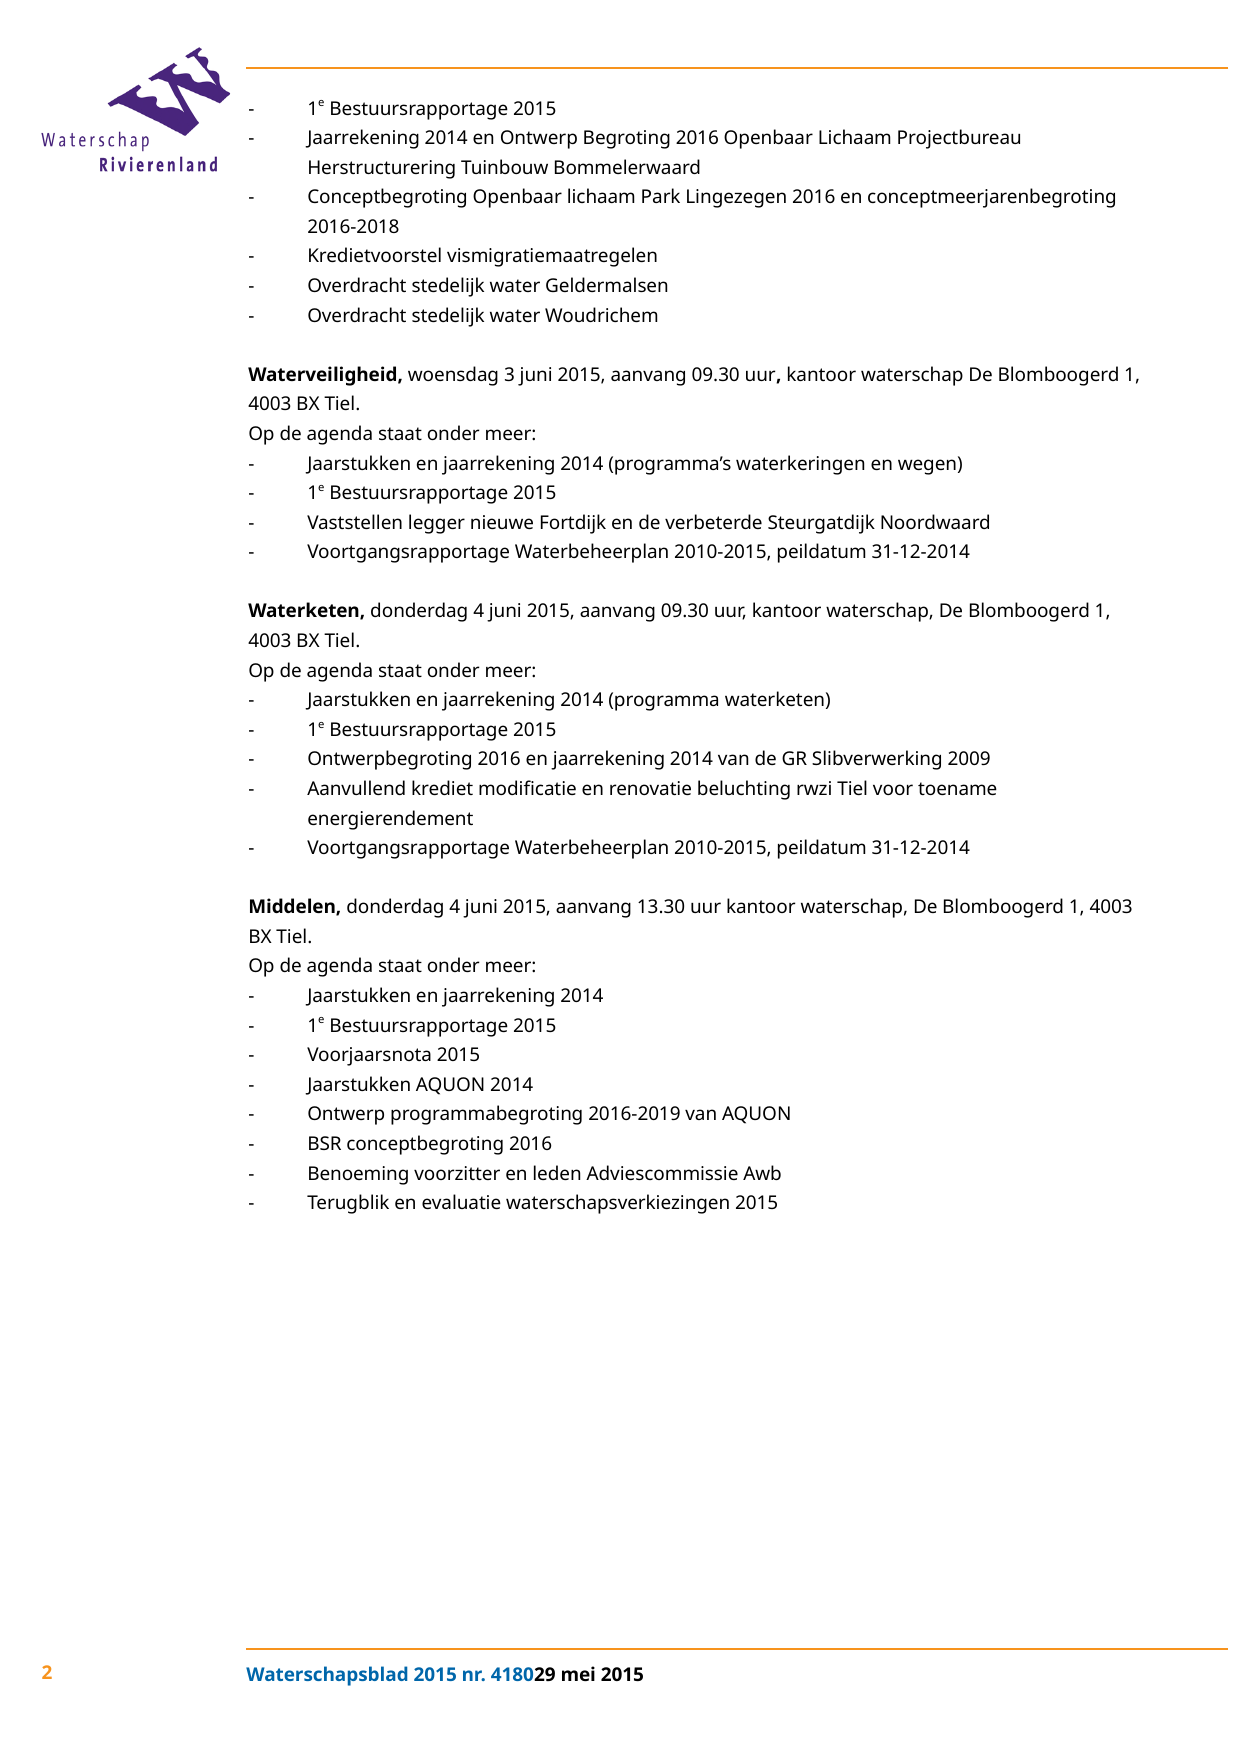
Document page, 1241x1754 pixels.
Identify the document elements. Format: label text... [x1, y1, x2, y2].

list Benoeming voorzitter en leden Adviescommissie Awb [248, 1160, 1152, 1186]
list Overdracht stedelijk water Woudrichem [248, 302, 1152, 328]
list Jaarrekening 2014 en Ontwerp Begroting 2016 Openbaar Lichaam Projectbureau Herstructurering Tuinbouw Bommelerwaard [248, 124, 1152, 180]
list Jaarstukken AQUON 2014 [248, 1071, 1152, 1097]
list Jaarstukken en jaarrekening 2014 (programma waterketen) [248, 686, 1152, 712]
list Jaarstukken en jaarrekening 2014 (programma’s waterkeringen en wegen) [248, 450, 1152, 476]
list Voortgangsrapportage Waterbeheerplan 2010-2015, peildatum 31-12-2014 [248, 538, 1152, 564]
list BSR conceptbegroting 2016 [248, 1130, 1152, 1156]
text Middelen, donderdag 4 juni 2015, aanvang 13.30 uur kantoor waterschap, De Blomboogerd 1, 4003 BX Tiel. [248, 893, 1152, 949]
list Aanvullend krediet modificatie en renovatie beluchting rwzi Tiel voor toename energierendement [248, 775, 1152, 831]
list 1e Bestuursrapportage 2015 [248, 716, 1152, 742]
list Overdracht stedelijk water Geldermalsen [248, 272, 1152, 298]
picture [41, 47, 231, 172]
list 1e Bestuursrapportage 2015 [248, 1012, 1152, 1038]
list Voorjaarsnota 2015 [248, 1041, 1152, 1067]
text Waterketen, donderdag 4 juni 2015, aanvang 09.30 uur, kantoor waterschap, De Blomboogerd 1, 4003 BX Tiel. [248, 598, 1152, 653]
list Conceptbegroting Openbaar lichaam Park Lingezegen 2016 en conceptmeerjarenbegroting 2016-2018 [248, 183, 1152, 239]
text Op de agenda staat onder meer: [248, 953, 1152, 978]
list Vaststellen legger nieuwe Fortdijk en de verbeterde Steurgatdijk Noordwaard [248, 509, 1152, 535]
text Op de agenda staat onder meer: [248, 420, 1152, 446]
list 1e Bestuursrapportage 2015 [248, 95, 1152, 121]
list Jaarstukken en jaarrekening 2014 [248, 982, 1152, 1008]
list Voortgangsrapportage Waterbeheerplan 2010-2015, peildatum 31-12-2014 [248, 834, 1152, 860]
text Waterveiligheid, woensdag 3 juni 2015, aanvang 09.30 uur, kantoor waterschap De Blomboogerd 1, 4003 BX Tiel. [248, 361, 1152, 416]
list 1e Bestuursrapportage 2015 [248, 479, 1152, 505]
list Ontwerpbegroting 2016 en jaarrekening 2014 van de GR Slibverwerking 2009 [248, 746, 1152, 771]
list Kredietvoorstel vismigratiemaatregelen [248, 243, 1152, 268]
list Terugblik en evaluatie waterschapsverkiezingen 2015 [248, 1189, 1152, 1215]
text Op de agenda staat onder meer: [248, 657, 1152, 683]
list Ontwerp programmabegroting 2016-2019 van AQUON [248, 1101, 1152, 1126]
